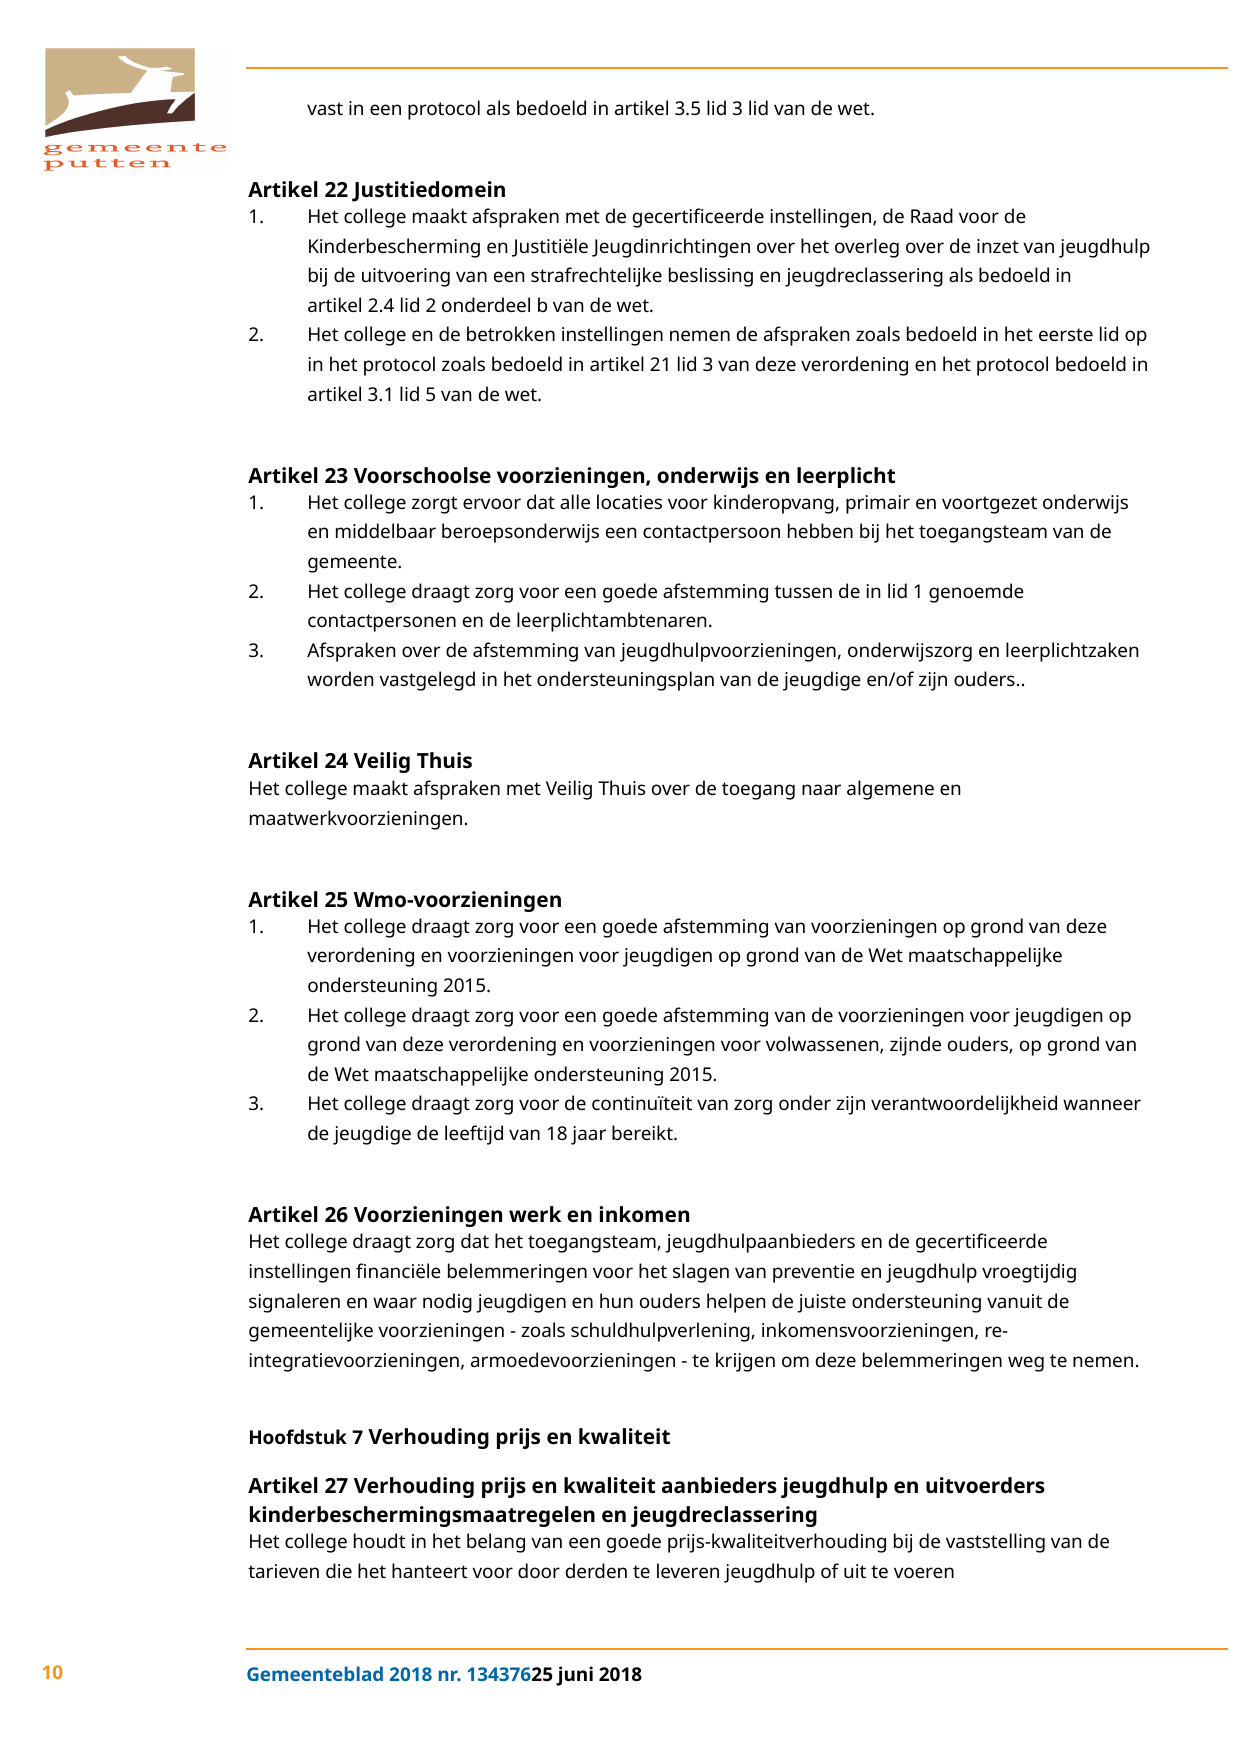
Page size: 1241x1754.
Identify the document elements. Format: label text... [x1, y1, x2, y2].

list Afspraken over de afstemming van jeugdhulpvoorzieningen, onderwijszorg en leerplichtzaken worden vastgelegd in het ondersteuningsplan van de jeugdige en/of zijn ouders.. [248, 637, 1152, 692]
text Het college draagt zorg dat het toegangsteam, jeugdhulpaanbieders en de gecertificeerde instellingen financiële belemmeringen voor het slagen van preventie en jeugdhulp vroegtijdig signaleren en waar nodig jeugdigen en hun ouders helpen de juiste ondersteuning vanuit de gemeentelijke voorzieningen - zoals schuldhulpverlening, inkomensvoorzieningen, re-integratievoorzieningen, armoedevoorzieningen - te krijgen om deze belemmeringen weg te nemen. [248, 1229, 1152, 1373]
text Artikel 23 Voorschoolse voorzieningen, onderwijs en leerplicht [248, 461, 1152, 489]
text Het college houdt in het belang van een goede prijs-kwaliteitverhouding bij de vaststelling van de tarieven die het hanteert voor door derden te leveren jeugdhulp of uit te voeren [248, 1528, 1152, 1584]
text Artikel 22 Justitiedomein [248, 175, 1152, 203]
text Artikel 26 Voorzieningen werk en inkomen [248, 1200, 1152, 1229]
text Hoofdstuk 7 Verhouding prijs en kwaliteit [248, 1422, 1152, 1451]
text Artikel 27 Verhouding prijs en kwaliteit aanbieders jeugdhulp en uitvoerders kinderbeschermingsmaatregelen en jeugdreclassering [248, 1471, 1152, 1528]
list Het college zorgt ervoor dat alle locaties voor kinderopvang, primair en voortgezet onderwijs en middelbaar beroepsonderwijs een contactpersoon hebben bij het toegangsteam van de gemeente. [248, 489, 1152, 574]
list Het college draagt zorg voor de continuïteit van zorg onder zijn verantwoordelijkheid wanneer de jeugdige de leeftijd van 18 jaar bereikt. [248, 1091, 1152, 1146]
text Artikel 25 Wmo‐voorzieningen [248, 885, 1152, 913]
picture [41, 47, 231, 172]
list Het college draagt zorg voor een goede afstemming van de voorzieningen voor jeugdigen op grond van deze verordening en voorzieningen voor volwassenen, zijnde ouders, op grond van de Wet maatschappelijke ondersteuning 2015. [248, 1002, 1152, 1087]
list Het college en de betrokken instellingen nemen de afspraken zoals bedoeld in het eerste lid op in het protocol zoals bedoeld in artikel 21 lid 3 van deze verordening en het protocol bedoeld in artikel 3.1 lid 5 van de wet. [248, 322, 1152, 406]
list Het college draagt zorg voor een goede afstemming tussen de in lid 1 genoemde contactpersonen en de leerplichtambtenaren. [248, 578, 1152, 633]
list Het college draagt zorg voor een goede afstemming van voorzieningen op grond van deze verordening en voorzieningen voor jeugdigen op grond van de Wet maatschappelijke ondersteuning 2015. [248, 913, 1152, 998]
list vast in een protocol als bedoeld in artikel 3.5 lid 3 lid van de wet. [248, 95, 1152, 121]
text Artikel 24 Veilig Thuis [248, 747, 1152, 775]
list Het college maakt afspraken met de gecertificeerde instellingen, de Raad voor de Kinderbescherming en Justitiële Jeugdinrichtingen over het overleg over de inzet van jeugdhulp bij de uitvoering van een strafrechtelijke beslissing en jeugdreclassering als bedoeld in artikel 2.4 lid 2 onderdeel b van de wet. [248, 203, 1152, 318]
text Het college maakt afspraken met Veilig Thuis over de toegang naar algemene en maatwerkvoorzieningen. [248, 775, 1152, 830]
